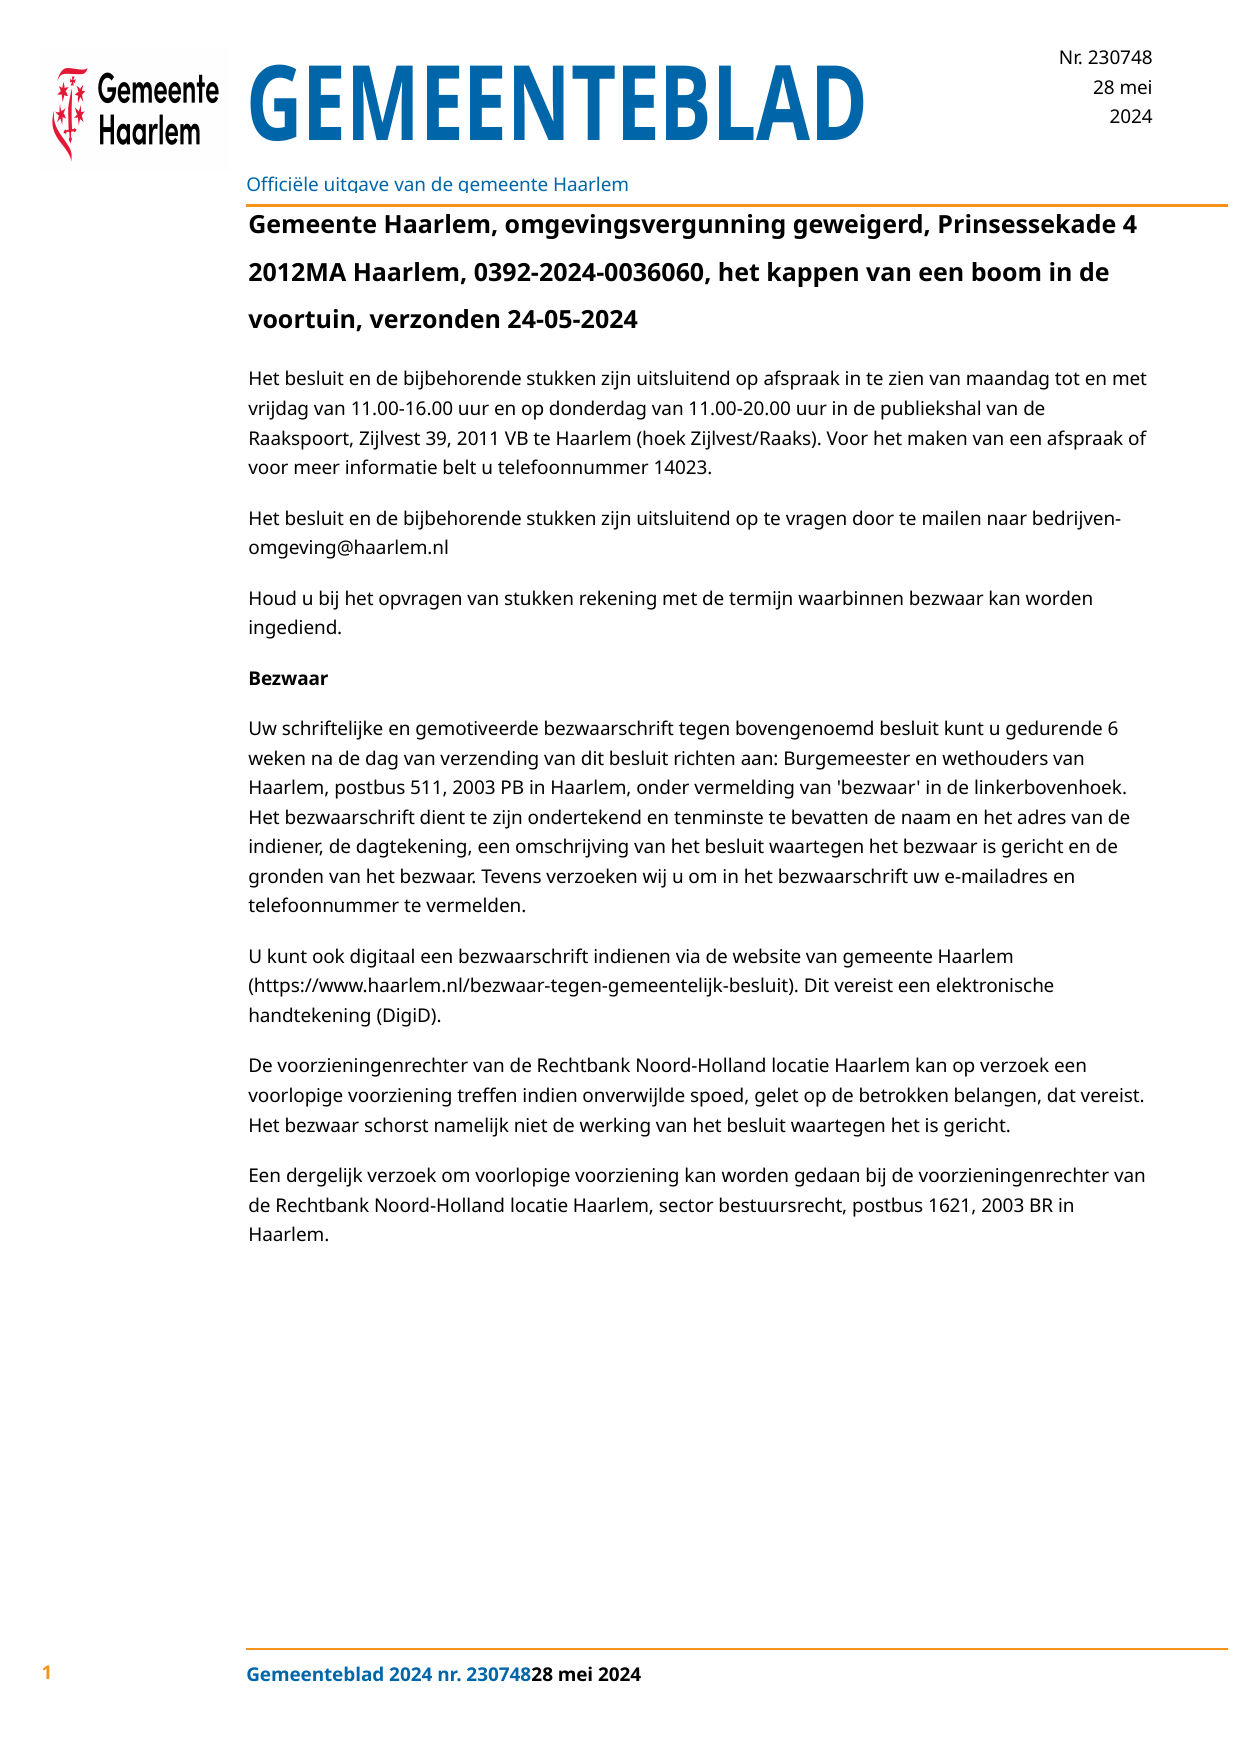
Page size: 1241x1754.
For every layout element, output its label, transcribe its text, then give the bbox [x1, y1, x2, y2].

text U kunt ook digitaal een bezwaarschrift indienen via de website van gemeente Haarlem (https://www.haarlem.nl/bezwaar-tegen-gemeentelijk-besluit). Dit vereist een elektronische handtekening (DigiD). [248, 943, 1152, 1028]
text Een dergelijk verzoek om voorlopige voorziening kan worden gedaan bij de voorzieningenrechter van de Rechtbank Noord-Holland locatie Haarlem, sector bestuursrecht, postbus 1621, 2003 BR in Haarlem. [248, 1162, 1152, 1247]
picture [41, 47, 231, 172]
text Het besluit en de bijbehorende stukken zijn uitsluitend op afspraak in te zien van maandag tot en met vrijdag van 11.00-16.00 uur en op donderdag van 11.00-20.00 uur in de publiekshal van de Raakspoort, Zijlvest 39, 2011 VB te Haarlem (hoek Zijlvest/Raaks). Voor het maken van een afspraak of voor meer informatie belt u telefoonnummer 14023. [248, 366, 1152, 480]
text Uw schriftelijke en gemotiveerde bezwaarschrift tegen bovengenoemd besluit kunt u gedurende 6 weken na de dag van verzending van dit besluit richten aan: Burgemeester en wethouders van Haarlem, postbus 511, 2003 PB in Haarlem, onder vermelding van 'bezwaar' in de linkerbovenhoek. Het bezwaarschrift dient te zijn ondertekend en tenminste te bevatten de naam en het adres van de indiener, de dagtekening, een omschrijving van het besluit waartegen het bezwaar is gericht en de gronden van het bezwaar. Tevens verzoeken wij u om in het bezwaarschrift uw e-mailadres en telefoonnummer te vermelden. [248, 715, 1152, 918]
text Houd u bij het opvragen van stukken rekening met de termijn waarbinnen bezwaar kan worden ingediend. [248, 585, 1152, 640]
text Het besluit en de bijbehorende stukken zijn uitsluitend op te vragen door te mailen naar bedrijven-omgeving@haarlem.nl [248, 505, 1152, 560]
text Bezwaar [248, 665, 1152, 690]
text De voorzieningenrechter van de Rechtbank Noord-Holland locatie Haarlem kan op verzoek een voorlopige voorziening treffen indien onverwijlde spoed, gelet op de betrokken belangen, dat vereist. Het bezwaar schorst namelijk niet de werking van het besluit waartegen het is gericht. [248, 1053, 1152, 1137]
text Gemeente Haarlem, omgevingsvergunning geweigerd, Prinsessekade 4 2012MA Haarlem, 0392-2024-0036060, het kappen van een boom in de voortuin, verzonden 24-05-2024 [248, 207, 1152, 336]
